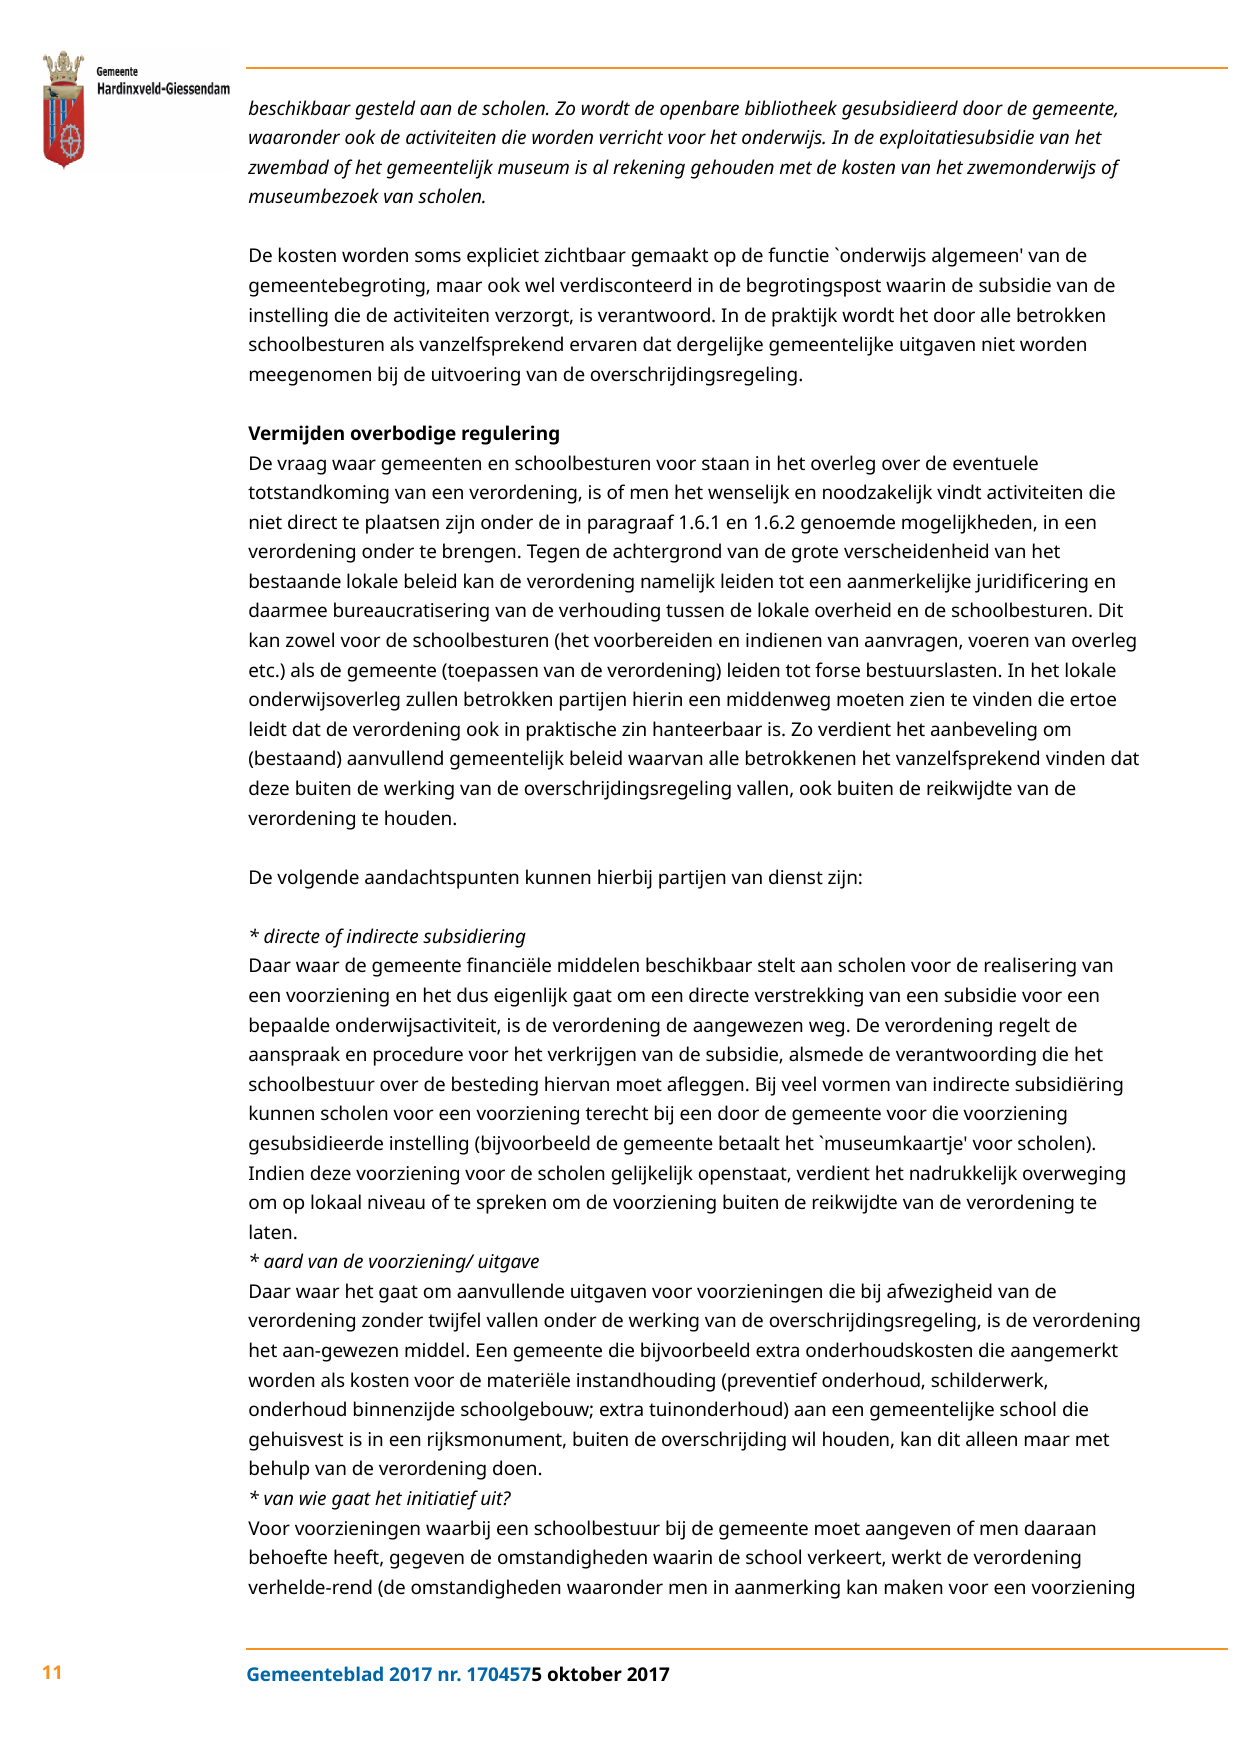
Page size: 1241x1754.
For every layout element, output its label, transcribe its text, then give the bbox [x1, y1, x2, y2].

text beschikbaar gesteld aan de scholen. Zo wordt de openbare bibliotheek gesubsidieerd door de gemeente, waaronder ook de activiteiten die worden verricht voor het onderwijs. In de exploitatiesubsidie van het zwembad of het gemeentelijk museum is al rekening gehouden met de kosten van het zwemonderwijs of museumbezoek van scholen. [248, 95, 1152, 209]
text De volgende aandachtspunten kunnen hierbij partijen van dienst zijn: [248, 864, 1152, 890]
text * directe of indirecte subsidiering [248, 923, 1152, 949]
text De vraag waar gemeenten en schoolbesturen voor staan in het overleg over de eventuele totstandkoming van een verordening, is of men het wenselijk en noodzakelijk vindt activiteiten die niet direct te plaatsen zijn onder de in paragraaf 1.6.1 en 1.6.2 genoemde mogelijkheden, in een verordening onder te brengen. Tegen de achtergrond van de grote verscheidenheid van het bestaande lokale beleid kan de verordening namelijk leiden tot een aanmerkelijke juridificering en daarmee bureaucratisering van de verhouding tussen de lokale overheid en de schoolbesturen. Dit kan zowel voor de schoolbesturen (het voorbereiden en indienen van aanvragen, voeren van overleg etc.) als de gemeente (toepassen van de verordening) leiden tot forse bestuurslasten. In het lokale onderwijsoverleg zullen betrokken partijen hierin een middenweg moeten zien te vinden die ertoe leidt dat de verordening ook in praktische zin hanteerbaar is. Zo verdient het aanbeveling om (bestaand) aanvullend gemeentelijk beleid waarvan alle betrokkenen het vanzelfsprekend vinden dat deze buiten de werking van de overschrijdingsregeling vallen, ook buiten de reikwijdte van de verordening te houden. [248, 450, 1152, 831]
text Vermijden overbodige regulering [248, 420, 1152, 446]
picture [41, 47, 231, 172]
text De kosten worden soms expliciet zichtbaar gemaakt op de functie `onderwijs algemeen' van de gemeentebegroting, maar ook wel verdisconteerd in de begrotingspost waarin de subsidie van de instelling die de activiteiten verzorgt, is verantwoord. In de praktijk wordt het door alle betrokken schoolbesturen als vanzelfsprekend ervaren dat dergelijke gemeentelijke uitgaven niet worden meegenomen bij de uitvoering van de overschrijdingsregeling. [248, 243, 1152, 387]
text * van wie gaat het initiatief uit? [248, 1485, 1152, 1511]
text * aard van de voorziening/ uitgave [248, 1248, 1152, 1274]
text Daar waar het gaat om aanvullende uitgaven voor voorzieningen die bij afwezigheid van de verordening zonder twijfel vallen onder de werking van de overschrijdingsregeling, is de verordening het aan-gewezen middel. Een gemeente die bijvoorbeeld extra onderhoudskosten die aangemerkt worden als kosten voor de materiële instandhouding (preventief onderhoud, schilderwerk, onderhoud binnenzijde schoolgebouw; extra tuinonderhoud) aan een gemeentelijke school die gehuisvest is in een rijksmonument, buiten de overschrijding wil houden, kan dit alleen maar met behulp van de verordening doen. [248, 1278, 1152, 1481]
text Voor voorzieningen waarbij een schoolbestuur bij de gemeente moet aangeven of men daaraan behoefte heeft, gegeven de omstandigheden waarin de school verkeert, werkt de verordening verhelde-rend (de omstandigheden waaronder men in aanmerking kan maken voor een voorziening [248, 1515, 1152, 1600]
text Daar waar de gemeente financiële middelen beschikbaar stelt aan scholen voor de realisering van een voorziening en het dus eigenlijk gaat om een directe verstrekking van een subsidie voor een bepaalde onderwijsactiviteit, is de verordening de aangewezen weg. De verordening regelt de aanspraak en procedure voor het verkrijgen van de subsidie, alsmede de verantwoording die het schoolbestuur over de besteding hiervan moet afleggen. Bij veel vormen van indirecte subsidiëring kunnen scholen voor een voorziening terecht bij een door de gemeente voor die voorziening gesubsidieerde instelling (bijvoorbeeld de gemeente betaalt het `museumkaartje' voor scholen). Indien deze voorziening voor de scholen gelijkelijk openstaat, verdient het nadrukkelijk overweging om op lokaal niveau of te spreken om de voorziening buiten de reikwijdte van de verordening te laten. [248, 953, 1152, 1245]
